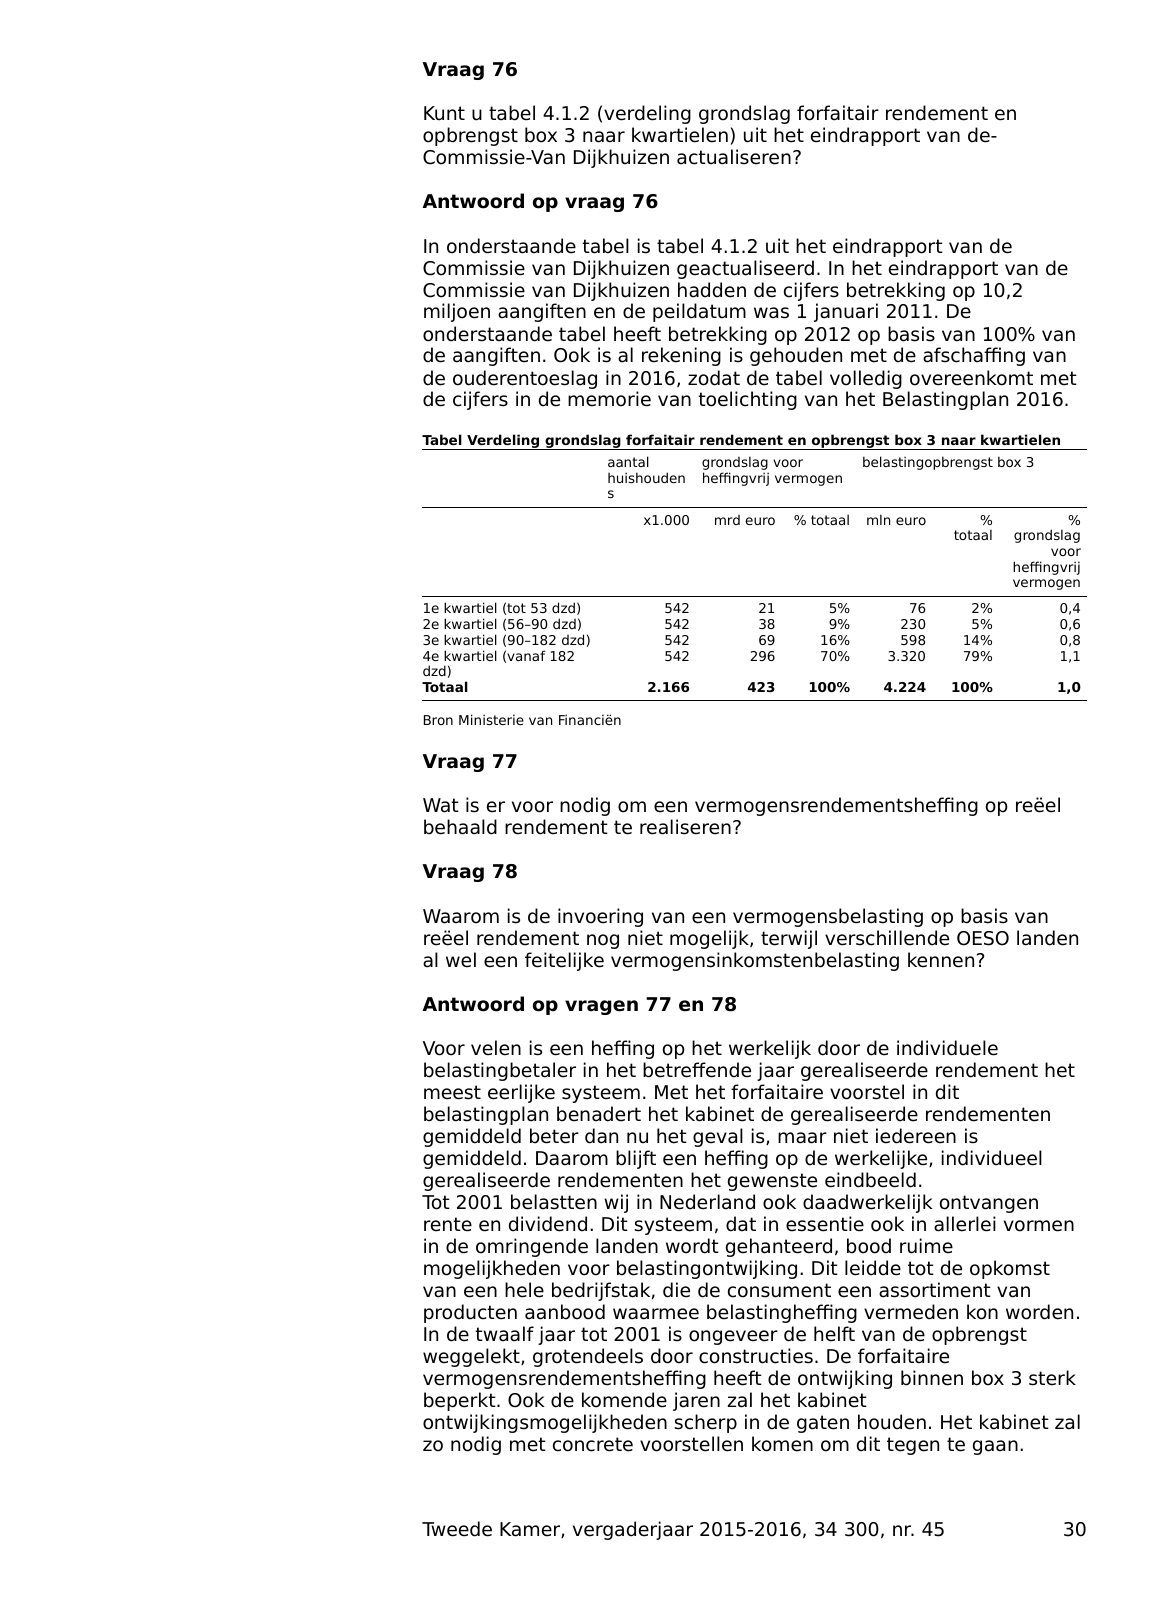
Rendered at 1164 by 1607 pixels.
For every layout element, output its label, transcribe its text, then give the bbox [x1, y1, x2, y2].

table_cell 542 [601, 617, 696, 633]
table_cell 38 [696, 617, 781, 633]
table_cell 4.224 [856, 680, 932, 700]
table_cell 0,6 [999, 617, 1087, 633]
table_cell 1,1 [999, 649, 1087, 680]
table_cell 2e kwartiel (56–90 dzd) [422, 617, 601, 633]
table_cell 296 [696, 649, 781, 680]
subtitle Antwoord op vragen 77 en 78 [422, 994, 1087, 1016]
table_cell 4e kwartiel (vanaf 182 dzd) [422, 649, 601, 680]
text Waarom is de invoering van een vermogensbelasting op basis van reëel rendement nog niet mogelijk, terwijl verschillende OESO landen al wel een feitelijke vermogensinkomstenbelasting kennen? [422, 906, 1087, 972]
subtitle Vraag 78 [422, 861, 1087, 883]
text Wat is er voor nodig om een vermogensrendementsheffing op reëel behaald rendement te realiseren? [422, 795, 1087, 839]
table_cell 21 [696, 597, 781, 617]
table_cell 5% [781, 597, 856, 617]
table_cell aantal huishoudens [601, 450, 696, 507]
table_cell 1,0 [999, 680, 1087, 700]
table_header Tabel Verdeling grondslag forfaitair rendement en opbrengst box 3 naar kwartielen [422, 433, 1087, 449]
table_cell % totaal [932, 508, 998, 596]
table_cell 0,4 [999, 597, 1087, 617]
table_cell 230 [856, 617, 932, 633]
table_cell belastingopbrengst box 3 [856, 450, 1087, 507]
table_cell [422, 450, 601, 507]
table_cell % grondslag voor heffingvrij vermogen [999, 508, 1087, 596]
table_cell 70% [781, 649, 856, 680]
table_cell 16% [781, 633, 856, 648]
table_cell 100% [932, 680, 998, 700]
table_cell 542 [601, 633, 696, 648]
table_cell 76 [856, 597, 932, 617]
table_cell 5% [932, 617, 998, 633]
text Voor velen is een heffing op het werkelijk door de individuele belastingbetaler in het betreffende jaar gerealiseerde rendement het meest eerlijke systeem. Met het forfaitaire voorstel in dit belastingplan benadert het kabinet de gerealiseerde rendementen gemiddeld beter dan nu het geval is, maar niet iedereen is gemiddeld. Daarom blijft een heffing op de werkelijke, individueel gerealiseerde rendementen het gewenste eindbeeld. [422, 1038, 1087, 1192]
table_cell Bron Ministerie van Financiën [422, 701, 1087, 729]
table_cell % totaal [781, 508, 856, 596]
text Kunt u tabel 4.1.2 (verdeling grondslag forfaitair rendement en opbrengst box 3 naar kwartielen) uit het eindrapport van de-Commissie-Van Dijkhuizen actualiseren? [422, 103, 1087, 169]
table_cell 9% [781, 617, 856, 633]
table_cell 423 [696, 680, 781, 700]
table_cell 598 [856, 633, 932, 648]
table_cell 1e kwartiel (tot 53 dzd) [422, 597, 601, 617]
table_cell 79% [932, 649, 998, 680]
text In onderstaande tabel is tabel 4.1.2 uit het eindrapport van de Commissie van Dijkhuizen geactualiseerd. In het eindrapport van de Commissie van Dijkhuizen hadden de cijfers betrekking op 10,2 miljoen aangiften en de peildatum was 1 januari 2011. De onderstaande tabel heeft betrekking op 2012 op basis van 100% van de aangiften. Ook is al rekening is gehouden met de afschaffing van de ouderentoeslag in 2016, zodat de tabel volledig overeenkomt met de cijfers in de memorie van toelichting van het Belastingplan 2016. [422, 236, 1087, 411]
table_cell grondslag voor heffingvrij vermogen [696, 450, 856, 507]
table_cell mln euro [856, 508, 932, 596]
table_cell 100% [781, 680, 856, 700]
table_cell 3.320 [856, 649, 932, 680]
table_cell 2% [932, 597, 998, 617]
subtitle Antwoord op vraag 76 [422, 191, 1087, 213]
table_cell mrd euro [696, 508, 781, 596]
subtitle Vraag 76 [422, 59, 1087, 81]
table_cell 542 [601, 649, 696, 680]
text Tot 2001 belastten wij in Nederland ook daadwerkelijk ontvangen rente en dividend. Dit systeem, dat in essentie ook in allerlei vormen in de omringende landen wordt gehanteerd, bood ruime mogelijkheden voor belastingontwijking. Dit leidde tot de opkomst van een hele bedrijfstak, die de consument een assortiment van producten aanbood waarmee belastingheffing vermeden kon worden. In de twaalf jaar tot 2001 is ongeveer de helft van de opbrengst weggelekt, grotendeels door constructies. De forfaitaire vermogensrendementsheffing heeft de ontwijking binnen box 3 sterk beperkt. Ook de komende jaren zal het kabinet ontwijkingsmogelijkheden scherp in de gaten houden. Het kabinet zal zo nodig met concrete voorstellen komen om dit tegen te gaan. [422, 1192, 1087, 1456]
subtitle Vraag 77 [422, 751, 1087, 773]
table_cell 69 [696, 633, 781, 648]
table_cell 0,8 [999, 633, 1087, 648]
table_cell [422, 508, 601, 596]
table_cell 2.166 [601, 680, 696, 700]
table_cell Totaal [422, 680, 601, 700]
table_cell x1.000 [601, 508, 696, 596]
table_cell 542 [601, 597, 696, 617]
table_cell 14% [932, 633, 998, 648]
table_cell 3e kwartiel (90–182 dzd) [422, 633, 601, 648]
